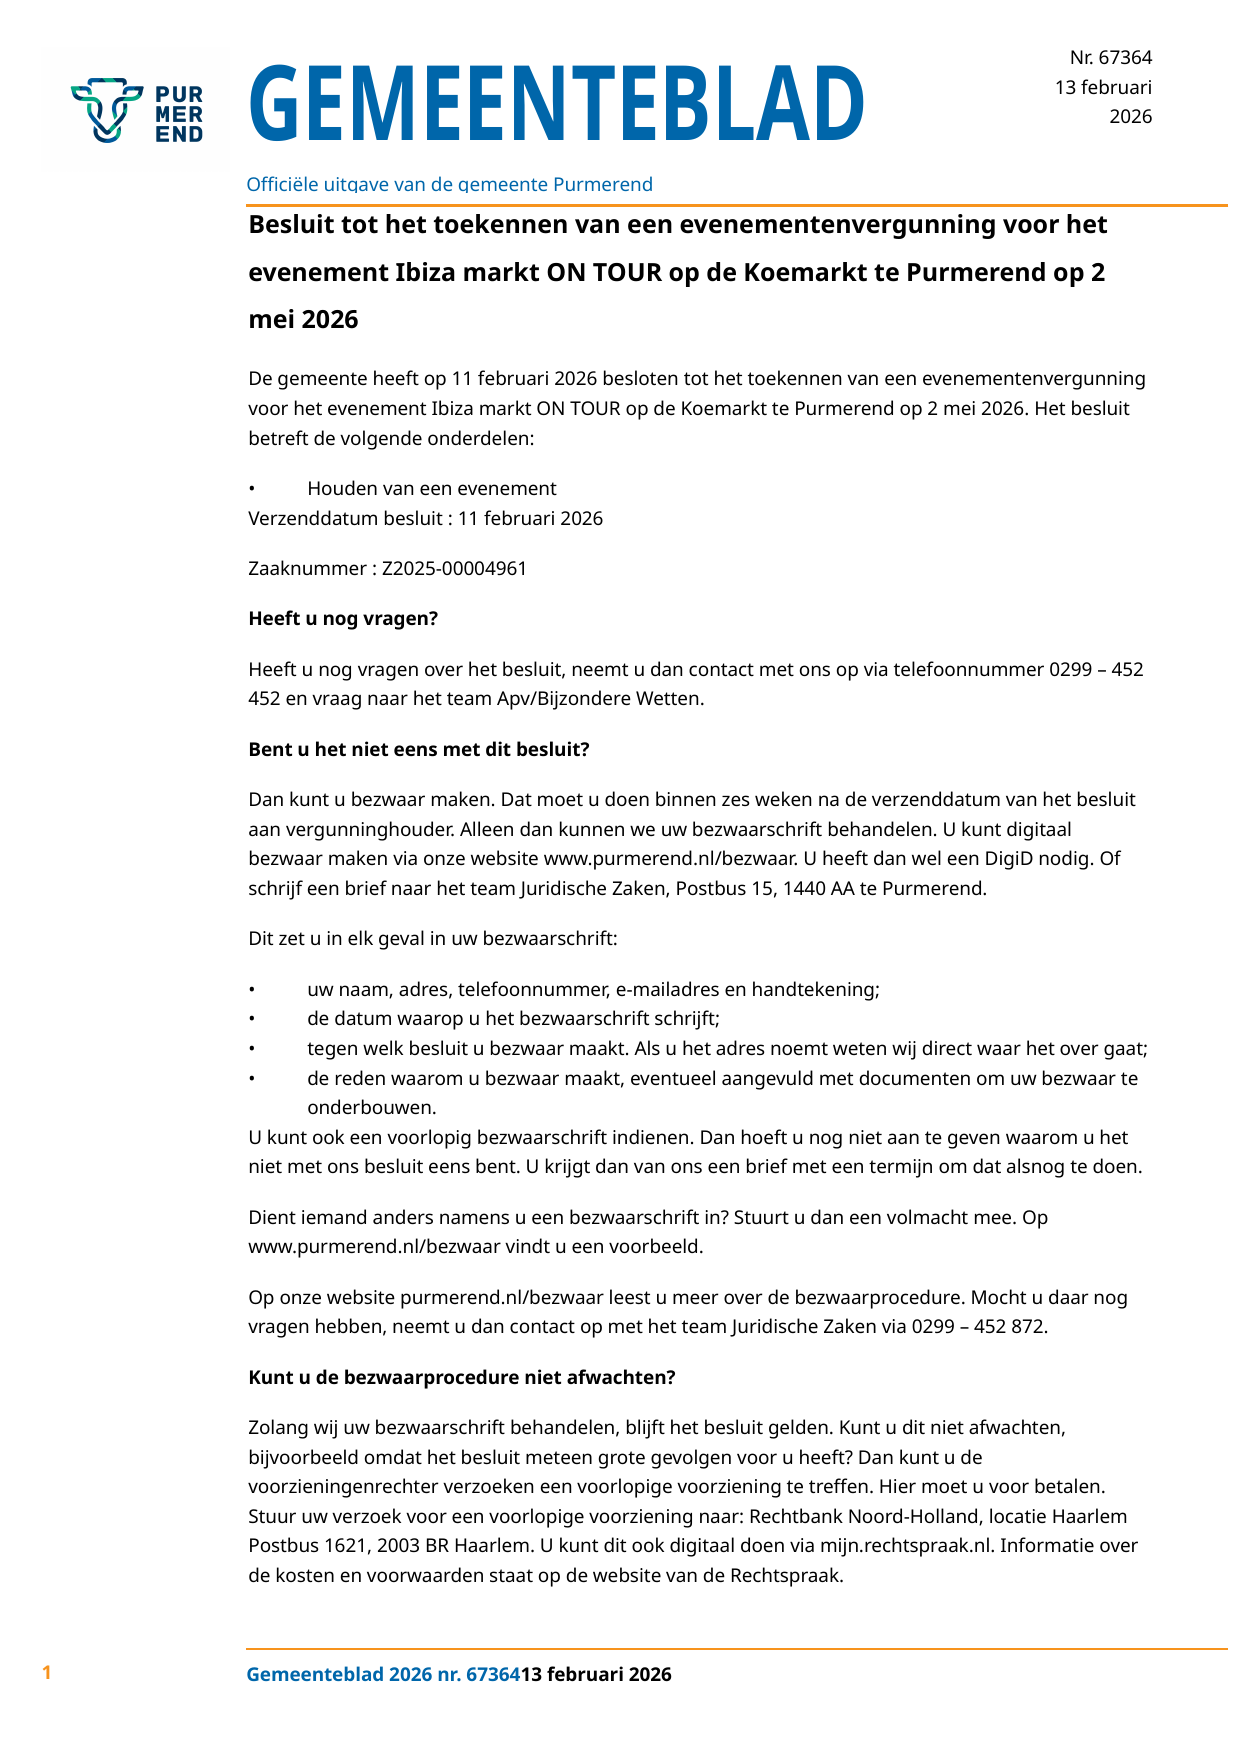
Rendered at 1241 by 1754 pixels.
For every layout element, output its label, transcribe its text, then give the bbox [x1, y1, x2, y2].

text Verzenddatum besluit : 11 februari 2026 [248, 505, 1152, 530]
text Heeft u nog vragen? [248, 606, 1152, 631]
list tegen welk besluit u bezwaar maakt. Als u het adres noemt weten wij direct waar het over gaat; [248, 1035, 1152, 1061]
list de reden waarom u bezwaar maakt, eventueel aangevuld met documenten om uw bezwaar te onderbouwen. [248, 1065, 1152, 1120]
text U kunt ook een voorlopig bezwaarschrift indienen. Dan hoeft u nog niet aan te geven waarom u het niet met ons besluit eens bent. U krijgt dan van ons een brief met een termijn om dat alsnog te doen. [248, 1124, 1152, 1179]
text Dient iemand anders namens u een bezwaarschrift in? Stuurt u dan een volmacht mee. Op www.purmerend.nl/bezwaar vindt u een voorbeeld. [248, 1204, 1152, 1259]
text Zaaknummer : Z2025-00004961 [248, 555, 1152, 581]
text Kunt u de bezwaarprocedure niet afwachten? [248, 1364, 1152, 1389]
text Heeft u nog vragen over het besluit, neemt u dan contact met ons op via telefoonnummer 0299 – 452 452 en vraag naar het team Apv/Bijzondere Wetten. [248, 656, 1152, 711]
text Dit zet u in elk geval in uw bezwaarschrift: [248, 926, 1152, 951]
text Op onze website purmerend.nl/bezwaar leest u meer over de bezwaarprocedure. Mocht u daar nog vragen hebben, neemt u dan contact op met het team Juridische Zaken via 0299 – 452 872. [248, 1284, 1152, 1339]
list Houden van een evenement [248, 475, 1152, 501]
text Besluit tot het toekennen van een evenementenvergunning voor het evenement Ibiza markt ON TOUR op de Koemarkt te Purmerend op 2 mei 2026 [248, 207, 1152, 336]
text Dan kunt u bezwaar maken. Dat moet u doen binnen zes weken na de verzenddatum van het besluit aan vergunninghouder. Alleen dan kunnen we uw bezwaarschrift behandelen. U kunt digitaal bezwaar maken via onze website www.purmerend.nl/bezwaar. U heeft dan wel een DigiD nodig. Of schrijf een brief naar het team Juridische Zaken, Postbus 15, 1440 AA te Purmerend. [248, 786, 1152, 901]
text De gemeente heeft op 11 februari 2026 besloten tot het toekennen van een evenementenvergunning voor het evenement Ibiza markt ON TOUR op de Koemarkt te Purmerend op 2 mei 2026. Het besluit betreft de volgende onderdelen: [248, 366, 1152, 450]
picture [41, 47, 231, 172]
text Bent u het niet eens met dit besluit? [248, 736, 1152, 762]
list uw naam, adres, telefoonnummer, e-mailadres en handtekening; [248, 976, 1152, 1002]
list de datum waarop u het bezwaarschrift schrijft; [248, 1006, 1152, 1031]
text Zolang wij uw bezwaarschrift behandelen, blijft het besluit gelden. Kunt u dit niet afwachten, bijvoorbeeld omdat het besluit meteen grote gevolgen voor u heeft? Dan kunt u de voorzieningenrechter verzoeken een voorlopige voorziening te treffen. Hier moet u voor betalen. Stuur uw verzoek voor een voorlopige voorziening naar: Rechtbank Noord-Holland, locatie Haarlem Postbus 1621, 2003 BR Haarlem. U kunt dit ook digitaal doen via mijn.rechtspraak.nl. Informatie over de kosten en voorwaarden staat op de website van de Rechtspraak. [248, 1414, 1152, 1588]
